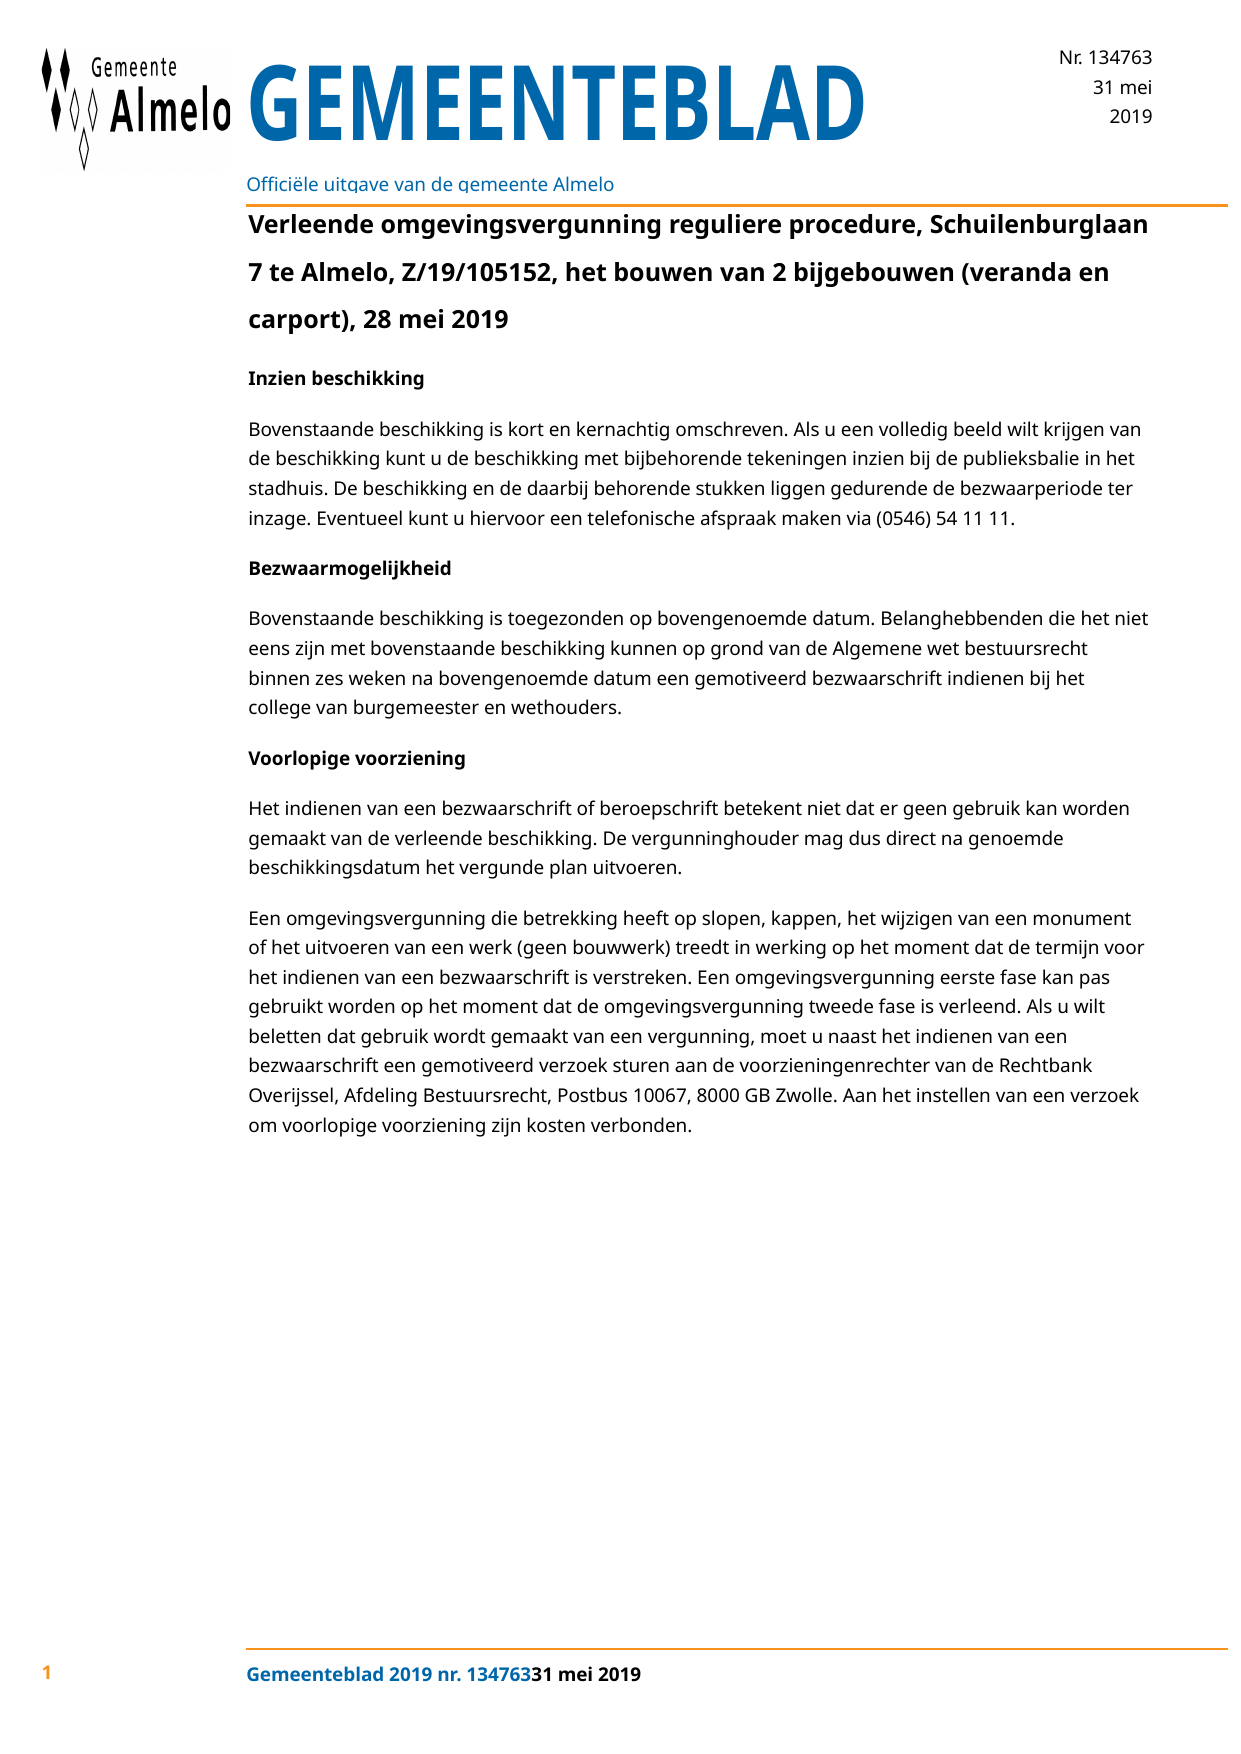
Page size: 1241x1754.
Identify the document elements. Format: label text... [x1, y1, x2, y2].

text Inzien beschikking [248, 366, 1152, 391]
picture [41, 47, 231, 172]
text Verleende omgevingsvergunning reguliere procedure, Schuilenburglaan 7 te Almelo, Z/19/105152, het bouwen van 2 bijgebouwen (veranda en carport), 28 mei 2019 [248, 207, 1152, 336]
text Voorlopige voorziening [248, 745, 1152, 770]
text Het indienen van een bezwaarschrift of beroepschrift betekent niet dat er geen gebruik kan worden gemaakt van de verleende beschikking. De vergunninghouder mag dus direct na genoemde beschikkingsdatum het vergunde plan uitvoeren. [248, 795, 1152, 880]
text Bovenstaande beschikking is kort en kernachtig omschreven. Als u een volledig beeld wilt krijgen van de beschikking kunt u de beschikking met bijbehorende tekeningen inzien bij de publieksbalie in het stadhuis. De beschikking en de daarbij behorende stukken liggen gedurende de bezwaarperiode ter inzage. Eventueel kunt u hiervoor een telefonische afspraak maken via (0546) 54 11 11. [248, 416, 1152, 530]
text Bezwaarmogelijkheid [248, 555, 1152, 581]
text Bovenstaande beschikking is toegezonden op bovengenoemde datum. Belanghebbenden die het niet eens zijn met bovenstaande beschikking kunnen op grond van de Algemene wet bestuursrecht binnen zes weken na bovengenoemde datum een gemotiveerd bezwaarschrift indienen bij het college van burgemeester en wethouders. [248, 606, 1152, 720]
text Een omgevingsvergunning die betrekking heeft op slopen, kappen, het wijzigen van een monument of het uitvoeren van een werk (geen bouwwerk) treedt in werking op het moment dat de termijn voor het indienen van een bezwaarschrift is verstreken. Een omgevingsvergunning eerste fase kan pas gebruikt worden op het moment dat de omgevingsvergunning tweede fase is verleend. Als u wilt beletten dat gebruik wordt gemaakt van een vergunning, moet u naast het indienen van een bezwaarschrift een gemotiveerd verzoek sturen aan de voorzieningenrechter van de Rechtbank Overijssel, Afdeling Bestuursrecht, Postbus 10067, 8000 GB Zwolle. Aan het instellen van een verzoek om voorlopige voorziening zijn kosten verbonden. [248, 905, 1152, 1137]
